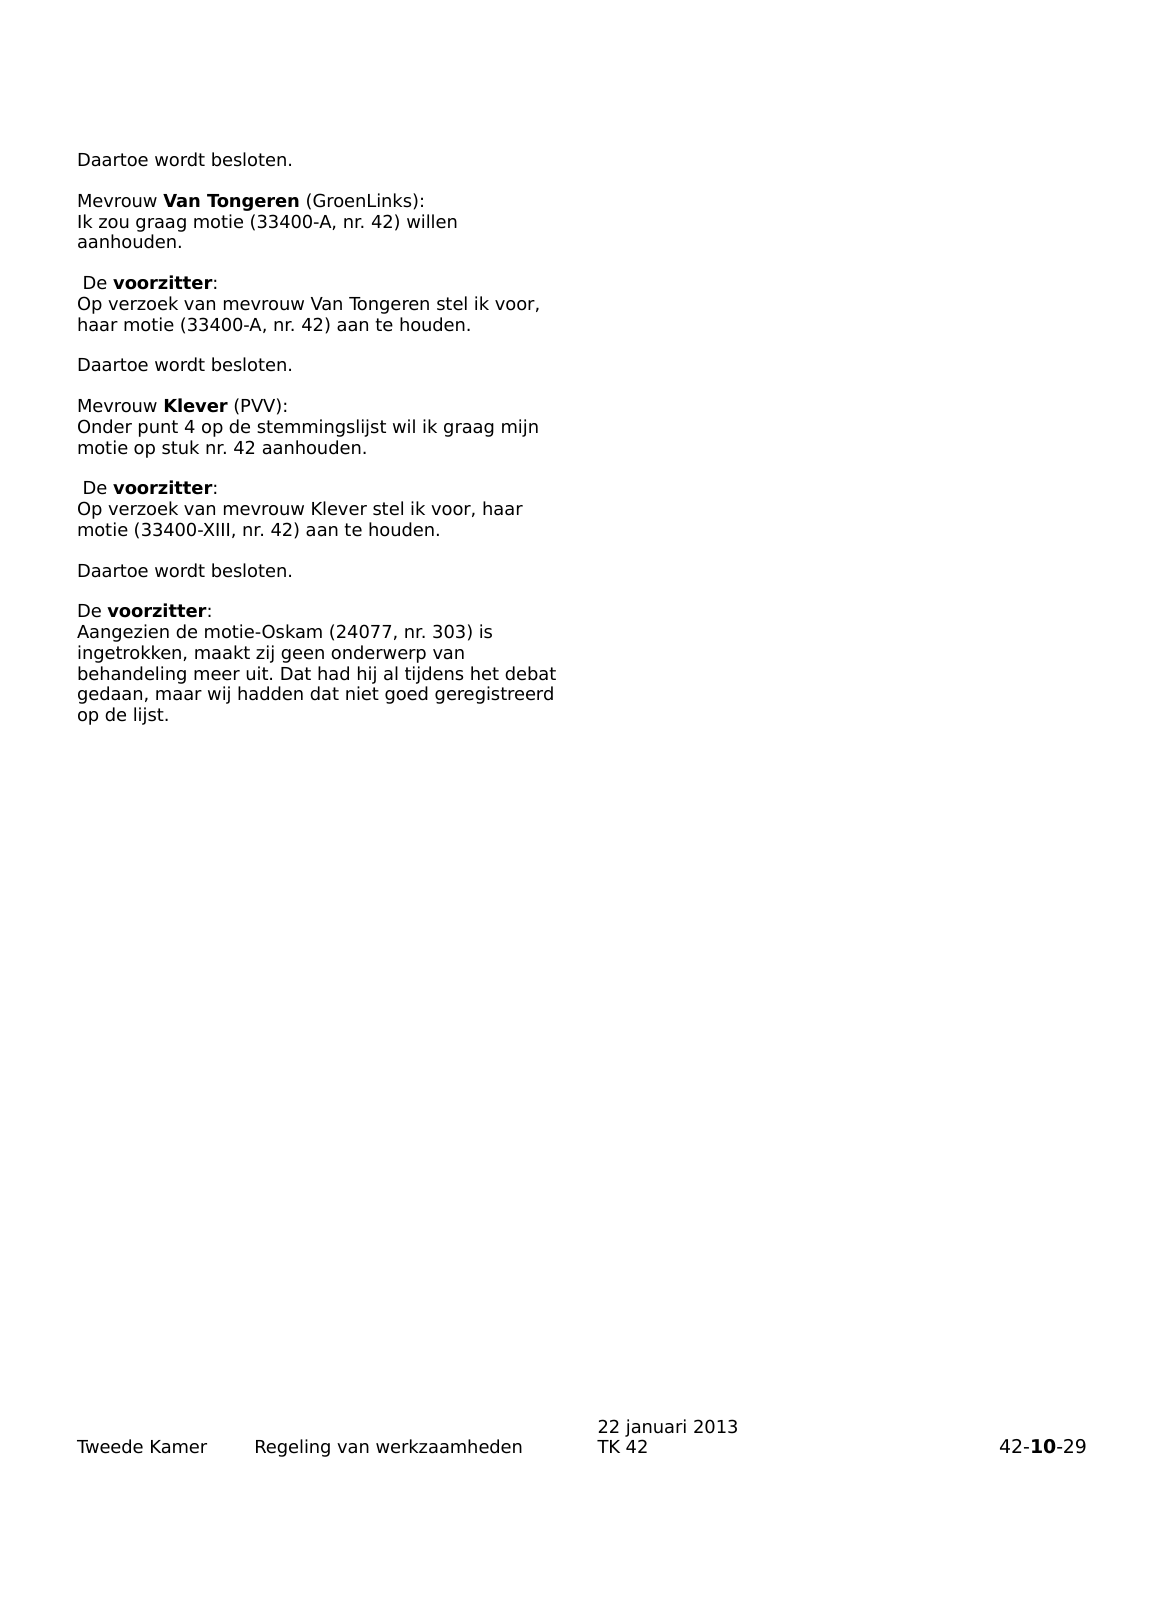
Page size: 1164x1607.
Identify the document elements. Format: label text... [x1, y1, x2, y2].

text Ik zou graag motie (33400-A, nr. 42) willen aanhouden. [77, 212, 567, 253]
text De voorzitter: [77, 273, 567, 294]
text Daartoe wordt besloten. [77, 150, 567, 171]
text De voorzitter: [77, 601, 567, 622]
text De voorzitter: [77, 478, 567, 499]
text Daartoe wordt besloten. [77, 355, 567, 376]
text Op verzoek van mevrouw Van Tongeren stel ik voor, haar motie (33400-A, nr. 42) aan te houden. [77, 294, 567, 335]
text Onder punt 4 op de stemmingslijst wil ik graag mijn motie op stuk nr. 42 aanhouden. [77, 417, 567, 458]
text Op verzoek van mevrouw Klever stel ik voor, haar motie (33400-XIII, nr. 42) aan te houden. [77, 499, 567, 540]
text Aangezien de motie-Oskam (24077, nr. 303) is ingetrokken, maakt zij geen onderwerp van behandeling meer uit. Dat had hij al tijdens het debat gedaan, maar wij hadden dat niet goed geregistreerd op de lijst. [77, 622, 567, 726]
text Mevrouw Klever (PVV): [77, 396, 567, 417]
text Mevrouw Van Tongeren (GroenLinks): [77, 191, 567, 212]
text Daartoe wordt besloten. [77, 560, 567, 581]
